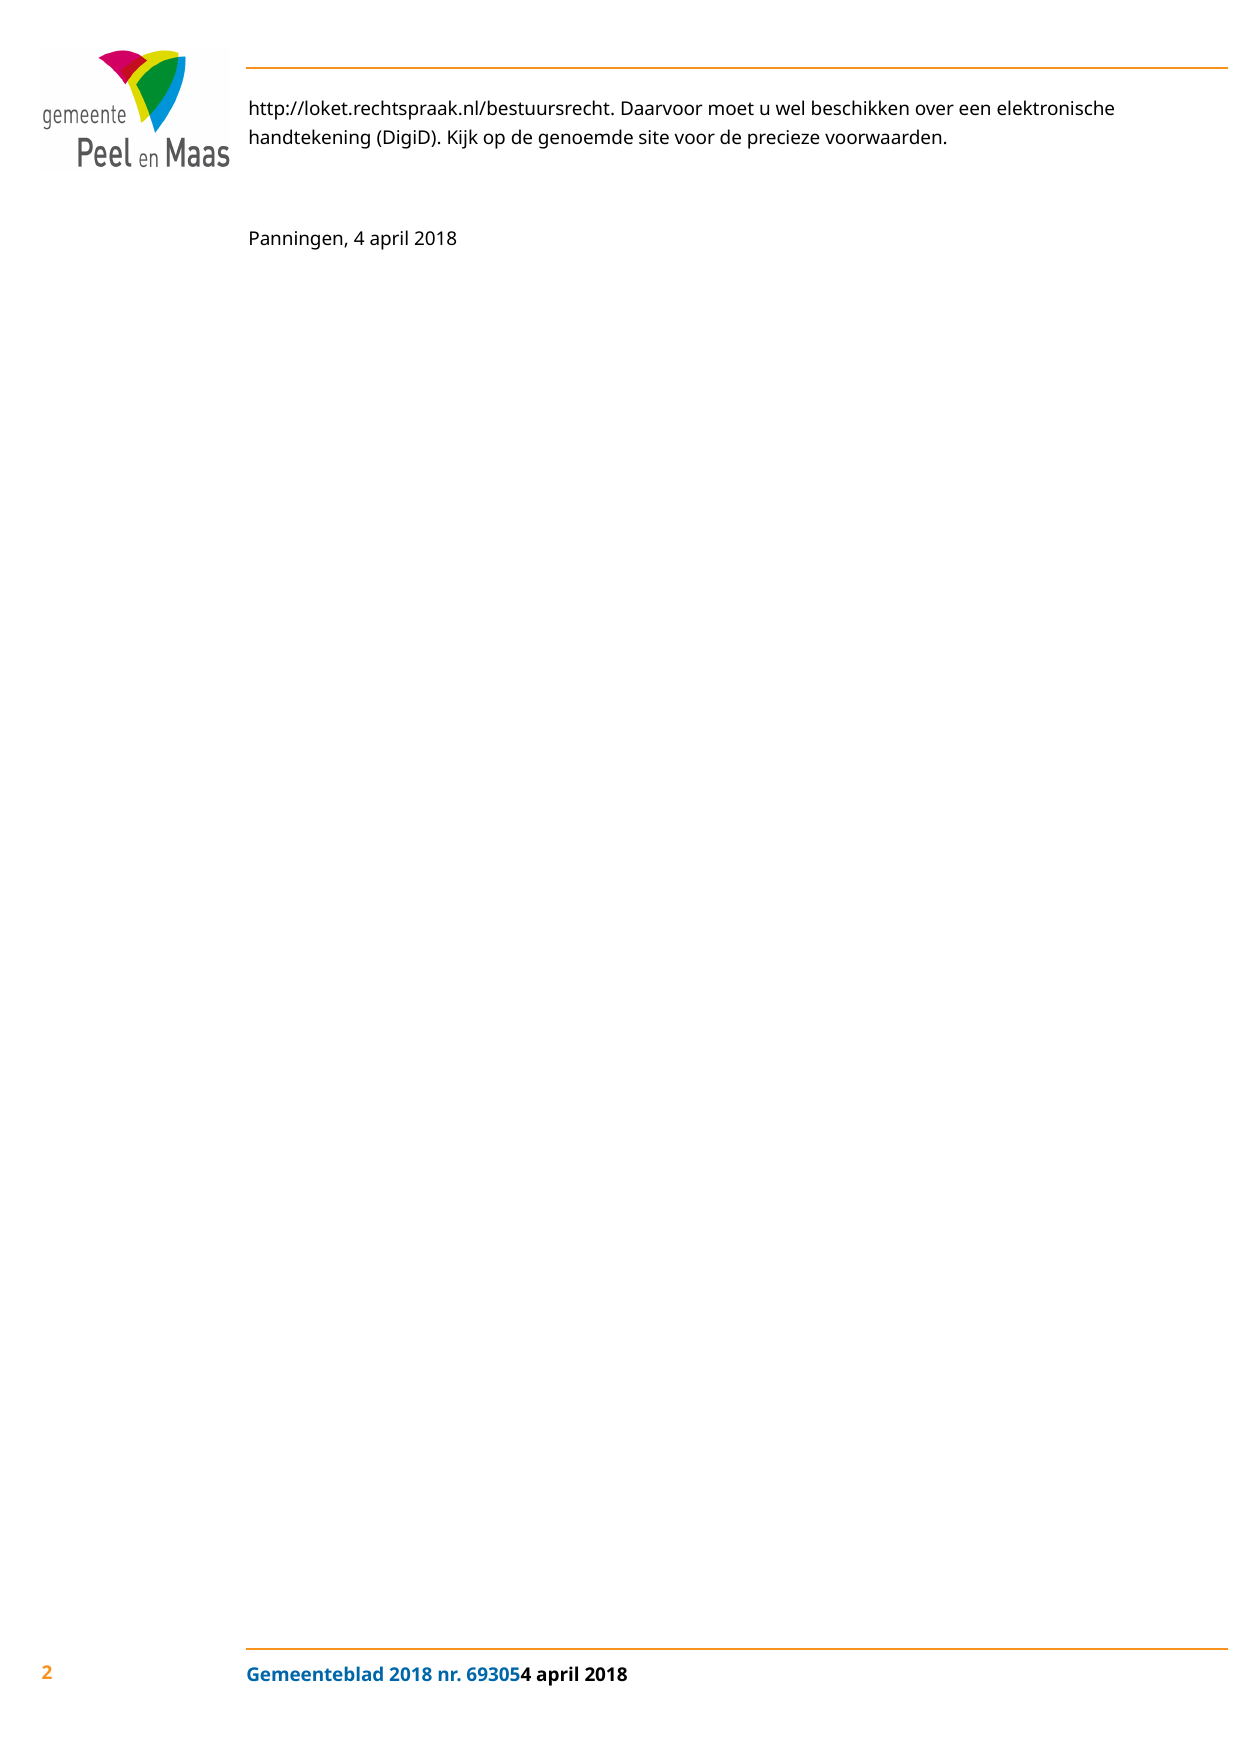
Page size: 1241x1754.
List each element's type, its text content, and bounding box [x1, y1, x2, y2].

picture [41, 47, 231, 172]
text Panningen, 4 april 2018 [248, 225, 1152, 251]
text http://loket.rechtspraak.nl/bestuursrecht. Daarvoor moet u wel beschikken over een elektronische handtekening (DigiD). Kijk op de genoemde site voor de precieze voorwaarden. [248, 95, 1152, 150]
